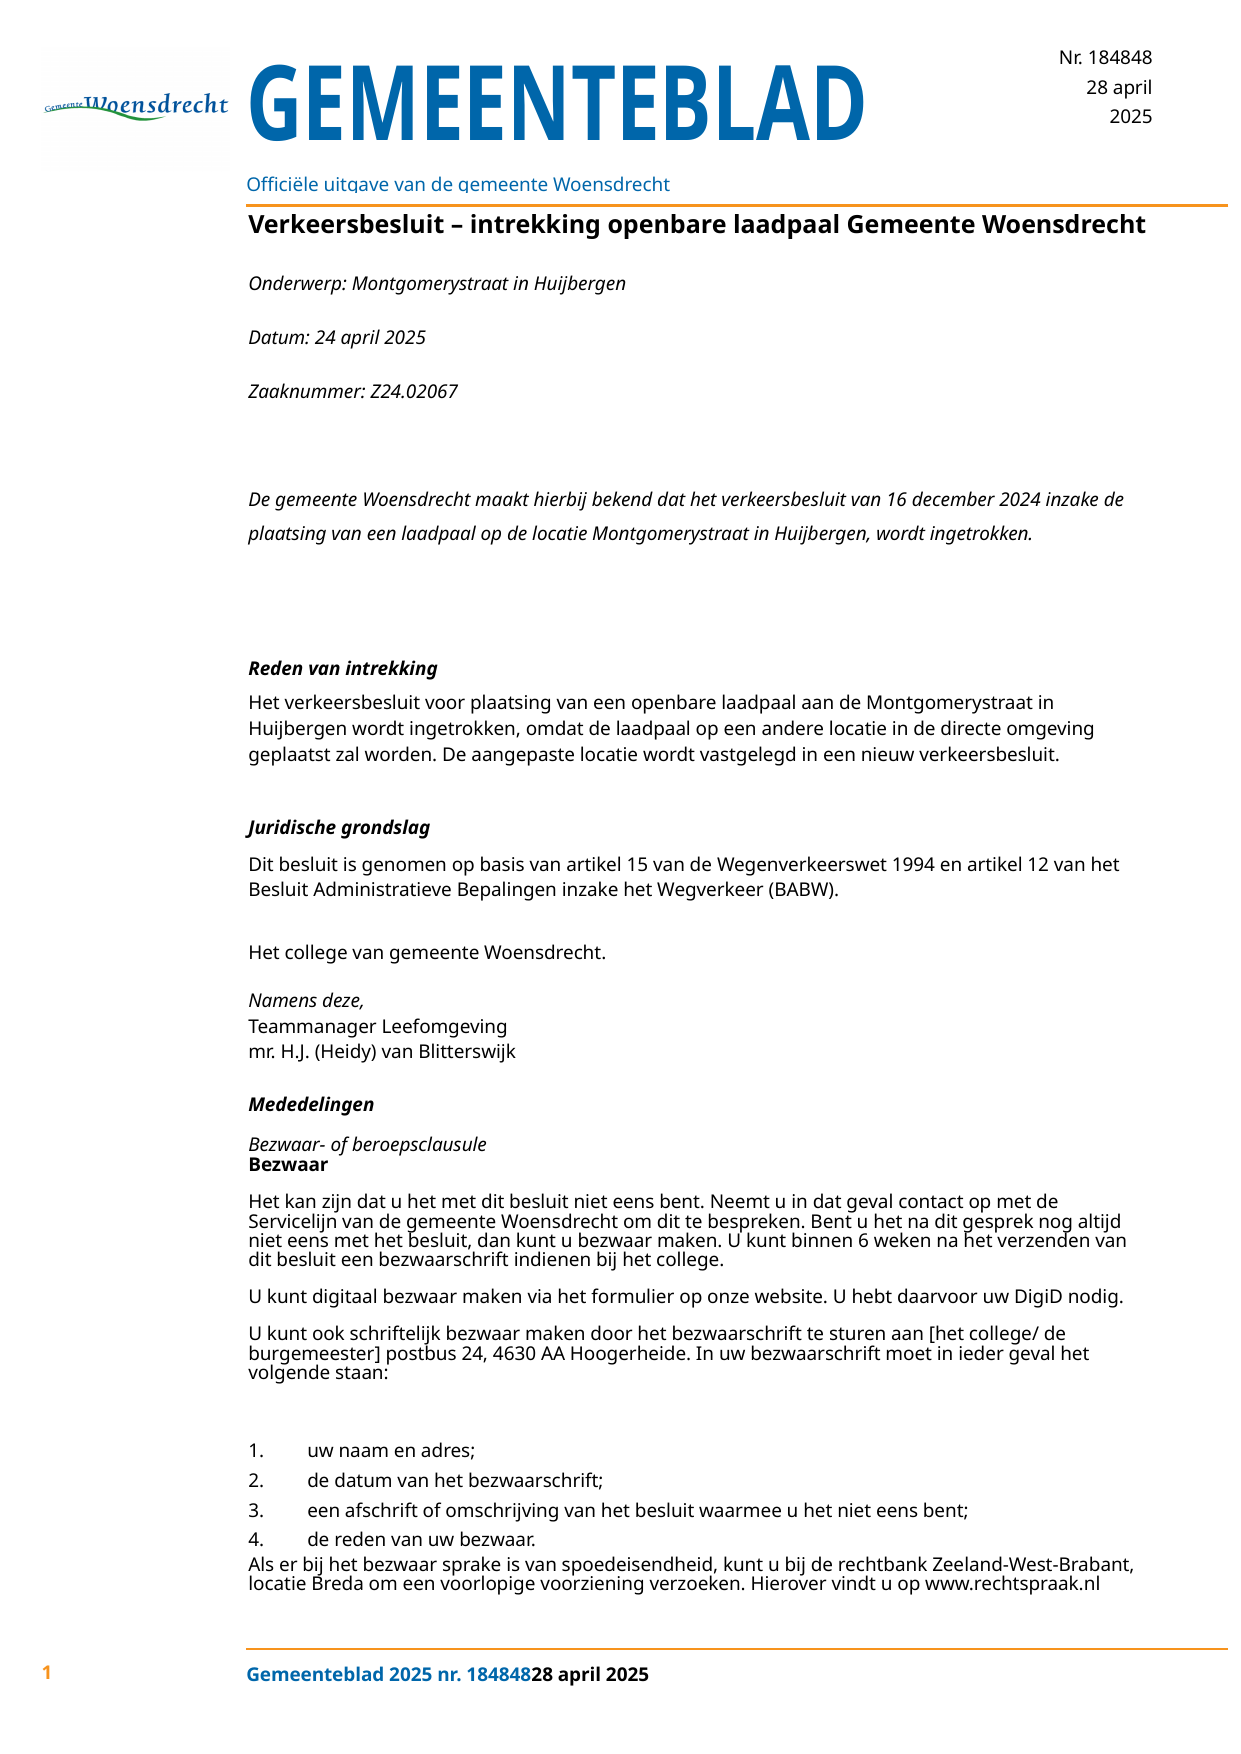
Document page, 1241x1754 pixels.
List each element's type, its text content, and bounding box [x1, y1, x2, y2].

list uw naam en adres; [248, 1438, 1152, 1463]
text Teammanager Leefomgeving [248, 1013, 1152, 1038]
text Bezwaar- of beroepsclausule [248, 1131, 1152, 1156]
text Namens deze, [248, 987, 1152, 1013]
text Reden van intrekking [248, 655, 1152, 681]
text Mededelingen [248, 1091, 1152, 1117]
list de reden van uw bezwaar. [248, 1526, 1152, 1552]
text mr. H.J. (Heidy) van Blitterswijk [248, 1038, 1152, 1064]
text Datum: 24 april 2025 [248, 324, 1152, 350]
text Het verkeersbesluit voor plaatsing van een openbare laadpaal aan de Montgomerystraat in Huijbergen wordt ingetrokken, omdat de laadpaal op een andere locatie in de directe omgeving geplaatst zal worden. De aangepaste locatie wordt vastgelegd in een nieuw verkeersbesluit. [248, 689, 1152, 767]
text Het kan zijn dat u het met dit besluit niet eens bent. Neemt u in dat geval contact op met de Servicelijn van de gemeente Woensdrecht om dit te bespreken. Bent u het na dit gesprek nog altijd niet eens met het besluit, dan kunt u bezwaar maken. U kunt binnen 6 weken na het verzenden van dit besluit een bezwaarschrift indienen bij het college. [248, 1193, 1152, 1271]
text Dit besluit is genomen op basis van artikel 15 van de Wegenverkeerswet 1994 en artikel 12 van het Besluit Administratieve Bepalingen inzake het Wegverkeer (BABW). [248, 851, 1152, 902]
text De gemeente Woensdrecht maakt hierbij bekend dat het verkeersbesluit van 16 december 2024 inzake de plaatsing van een laadpaal op de locatie Montgomerystraat in Huijbergen, wordt ingetrokken. [248, 487, 1152, 546]
text Zaaknummer: Z24.02067 [248, 378, 1152, 404]
text Verkeersbesluit – intrekking openbare laadpaal Gemeente Woensdrecht [248, 207, 1152, 241]
picture [41, 47, 231, 172]
text U kunt digitaal bezwaar maken via het formulier op onze website. U hebt daarvoor uw DigiD nodig. [248, 1288, 1152, 1307]
text Als er bij het bezwaar sprake is van spoedeisendheid, kunt u bij de rechtbank Zeeland-West-Brabant, locatie Breda om een voorlopige voorziening verzoeken. Hierover vindt u op www.rechtspraak.nl [248, 1556, 1152, 1594]
text Juridische grondslag [248, 814, 1152, 840]
text Bezwaar [248, 1156, 1152, 1176]
list de datum van het bezwaarschrift; [248, 1467, 1152, 1493]
text U kunt ook schriftelijk bezwaar maken door het bezwaarschrift te sturen aan [het college/ de burgemeester] postbus 24, 4630 AA Hoogerheide. In uw bezwaarschrift moet in ieder geval het volgende staan: [248, 1325, 1152, 1383]
text Het college van gemeente Woensdrecht. [248, 939, 1152, 965]
list een afschrift of omschrijving van het besluit waarmee u het niet eens bent; [248, 1497, 1152, 1523]
text Onderwerp: Montgomerystraat in Huijbergen [248, 270, 1152, 296]
